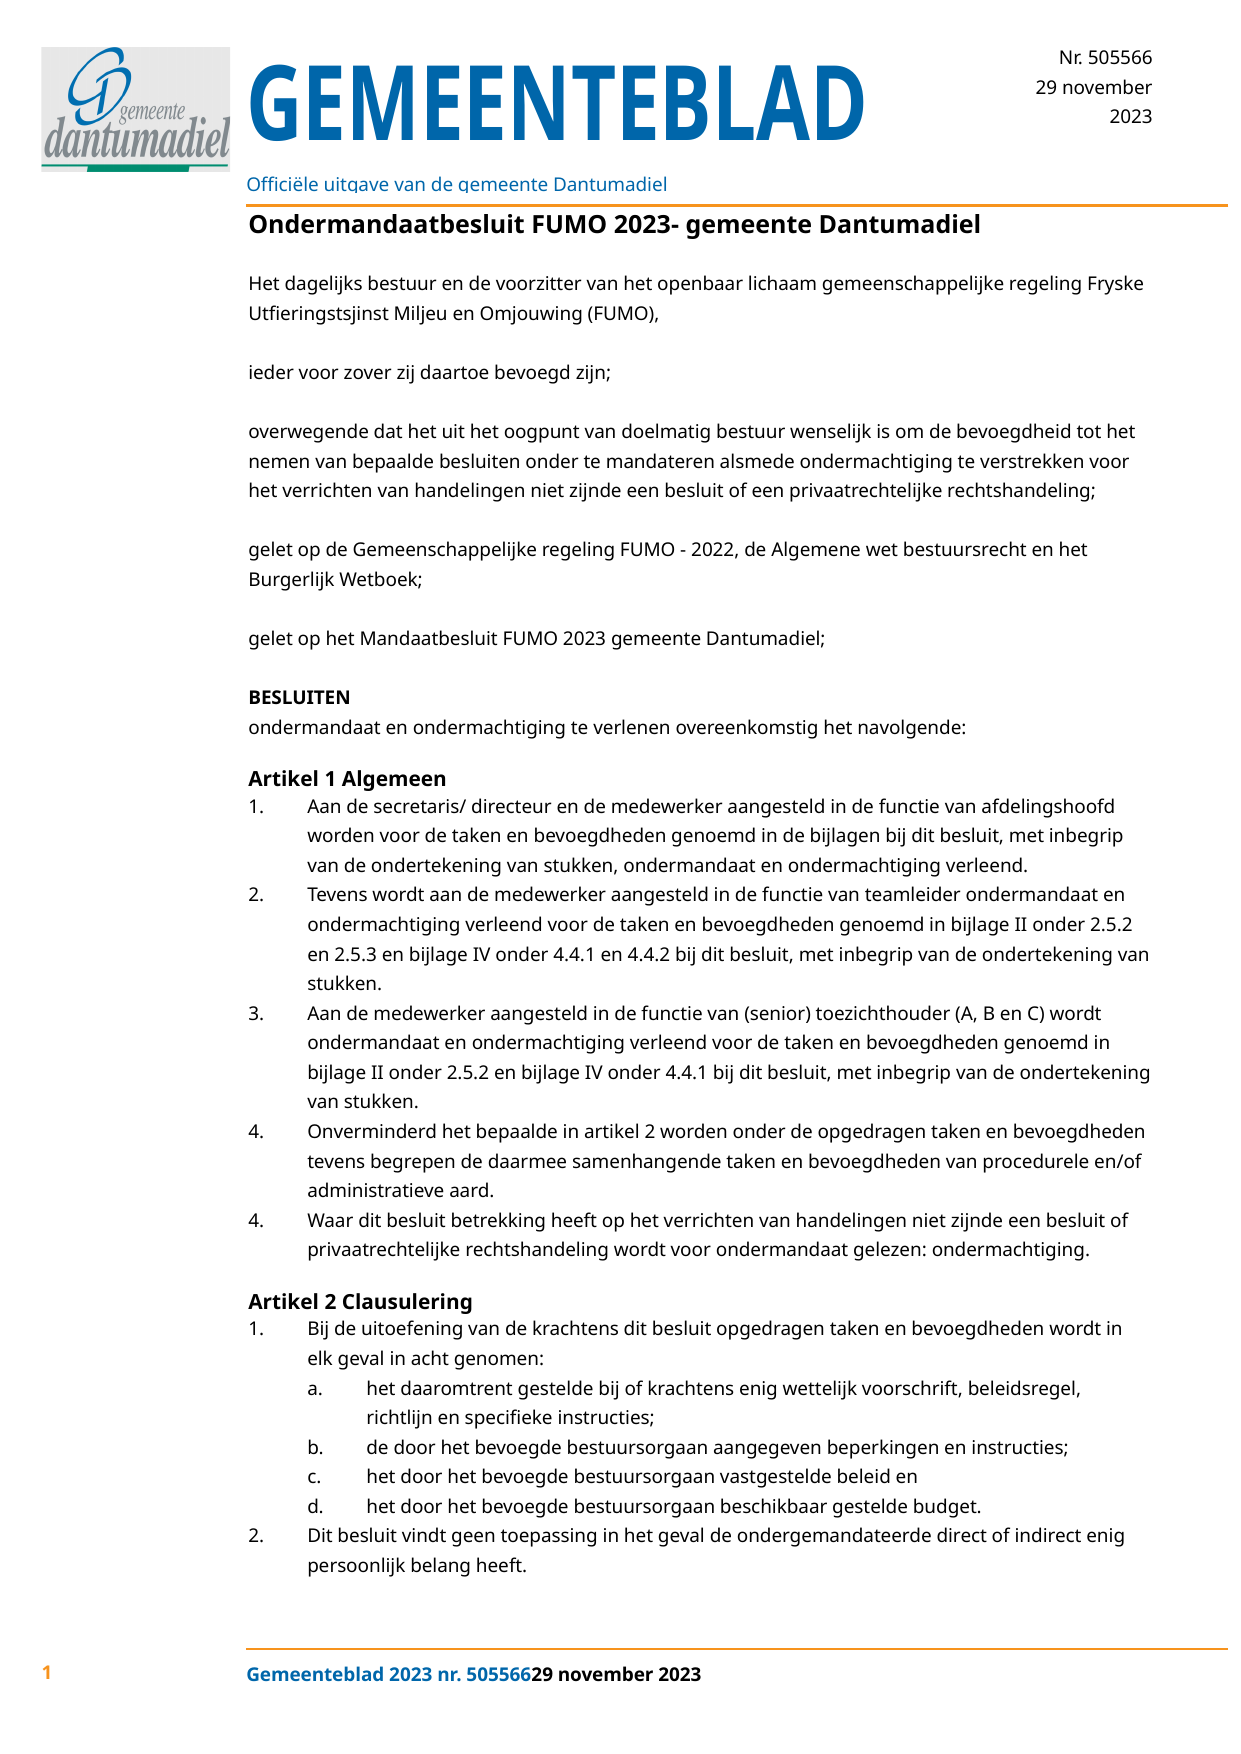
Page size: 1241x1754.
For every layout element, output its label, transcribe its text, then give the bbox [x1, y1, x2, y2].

text Ondermandaatbesluit FUMO 2023- gemeente Dantumadiel [248, 207, 1152, 241]
text BESLUITEN [248, 684, 1152, 710]
list de door het bevoegde bestuursorgaan aangegeven beperkingen en instructies; [307, 1434, 1152, 1459]
text Artikel 1 Algemeen [248, 764, 1152, 793]
picture [41, 47, 231, 172]
text ieder voor zover zij daartoe bevoegd zijn; [248, 359, 1152, 385]
list Tevens wordt aan de medewerker aangesteld in de functie van teamleider ondermandaat en ondermachtiging verleend voor de taken en bevoegdheden genoemd in bijlage II onder 2.5.2 en 2.5.3 en bijlage IV onder 4.4.1 en 4.4.2 bij dit besluit, met inbegrip van de ondertekening van stukken. [248, 882, 1152, 996]
text overwegende dat het uit het oogpunt van doelmatig bestuur wenselijk is om de bevoegdheid tot het nemen van bepaalde besluiten onder te mandateren alsmede ondermachtiging te verstrekken voor het verrichten van handelingen niet zijnde een besluit of een privaatrechtelijke rechtshandeling; [248, 418, 1152, 503]
text ondermandaat en ondermachtiging te verlenen overeenkomstig het navolgende: [248, 714, 1152, 740]
list Bij de uitoefening van de krachtens dit besluit opgedragen taken en bevoegdheden wordt in elk geval in acht genomen: [248, 1316, 1152, 1371]
list Aan de medewerker aangesteld in de functie van (senior) toezichthouder (A, B en C) wordt ondermandaat en ondermachtiging verleend voor de taken en bevoegdheden genoemd in bijlage II onder 2.5.2 en bijlage IV onder 4.4.1 bij dit besluit, met inbegrip van de ondertekening van stukken. [248, 1000, 1152, 1114]
text Artikel 2 Clausulering [248, 1287, 1152, 1316]
text gelet op de Gemeenschappelijke regeling FUMO - 2022, de Algemene wet bestuursrecht en het Burgerlijk Wetboek; [248, 537, 1152, 592]
list het door het bevoegde bestuursorgaan beschikbaar gestelde budget. [307, 1493, 1152, 1519]
list Dit besluit vindt geen toepassing in het geval de ondergemandateerde direct of indirect enig persoonlijk belang heeft. [248, 1523, 1152, 1578]
text gelet op het Mandaatbesluit FUMO 2023 gemeente Dantumadiel; [248, 625, 1152, 651]
list Waar dit besluit betrekking heeft op het verrichten van handelingen niet zijnde een besluit of privaatrechtelijke rechtshandeling wordt voor ondermandaat gelezen: ondermachtiging. [248, 1207, 1152, 1262]
list het door het bevoegde bestuursorgaan vastgestelde beleid en [307, 1463, 1152, 1489]
list het daaromtrent gestelde bij of krachtens enig wettelijk voorschrift, beleidsregel, richtlijn en specifieke instructies; [307, 1375, 1152, 1430]
text Het dagelijks bestuur en de voorzitter van het openbaar lichaam gemeenschappelijke regeling Fryske Utfieringstsjinst Miljeu en Omjouwing (FUMO), [248, 270, 1152, 326]
list Aan de secretaris/ directeur en de medewerker aangesteld in de functie van afdelingshoofd worden voor de taken en bevoegdheden genoemd in de bijlagen bij dit besluit, met inbegrip van de ondertekening van stukken, ondermandaat en ondermachtiging verleend. [248, 793, 1152, 878]
list Onverminderd het bepaalde in artikel 2 worden onder de opgedragen taken en bevoegdheden tevens begrepen de daarmee samenhangende taken en bevoegdheden van procedurele en/of administratieve aard. [248, 1118, 1152, 1203]
